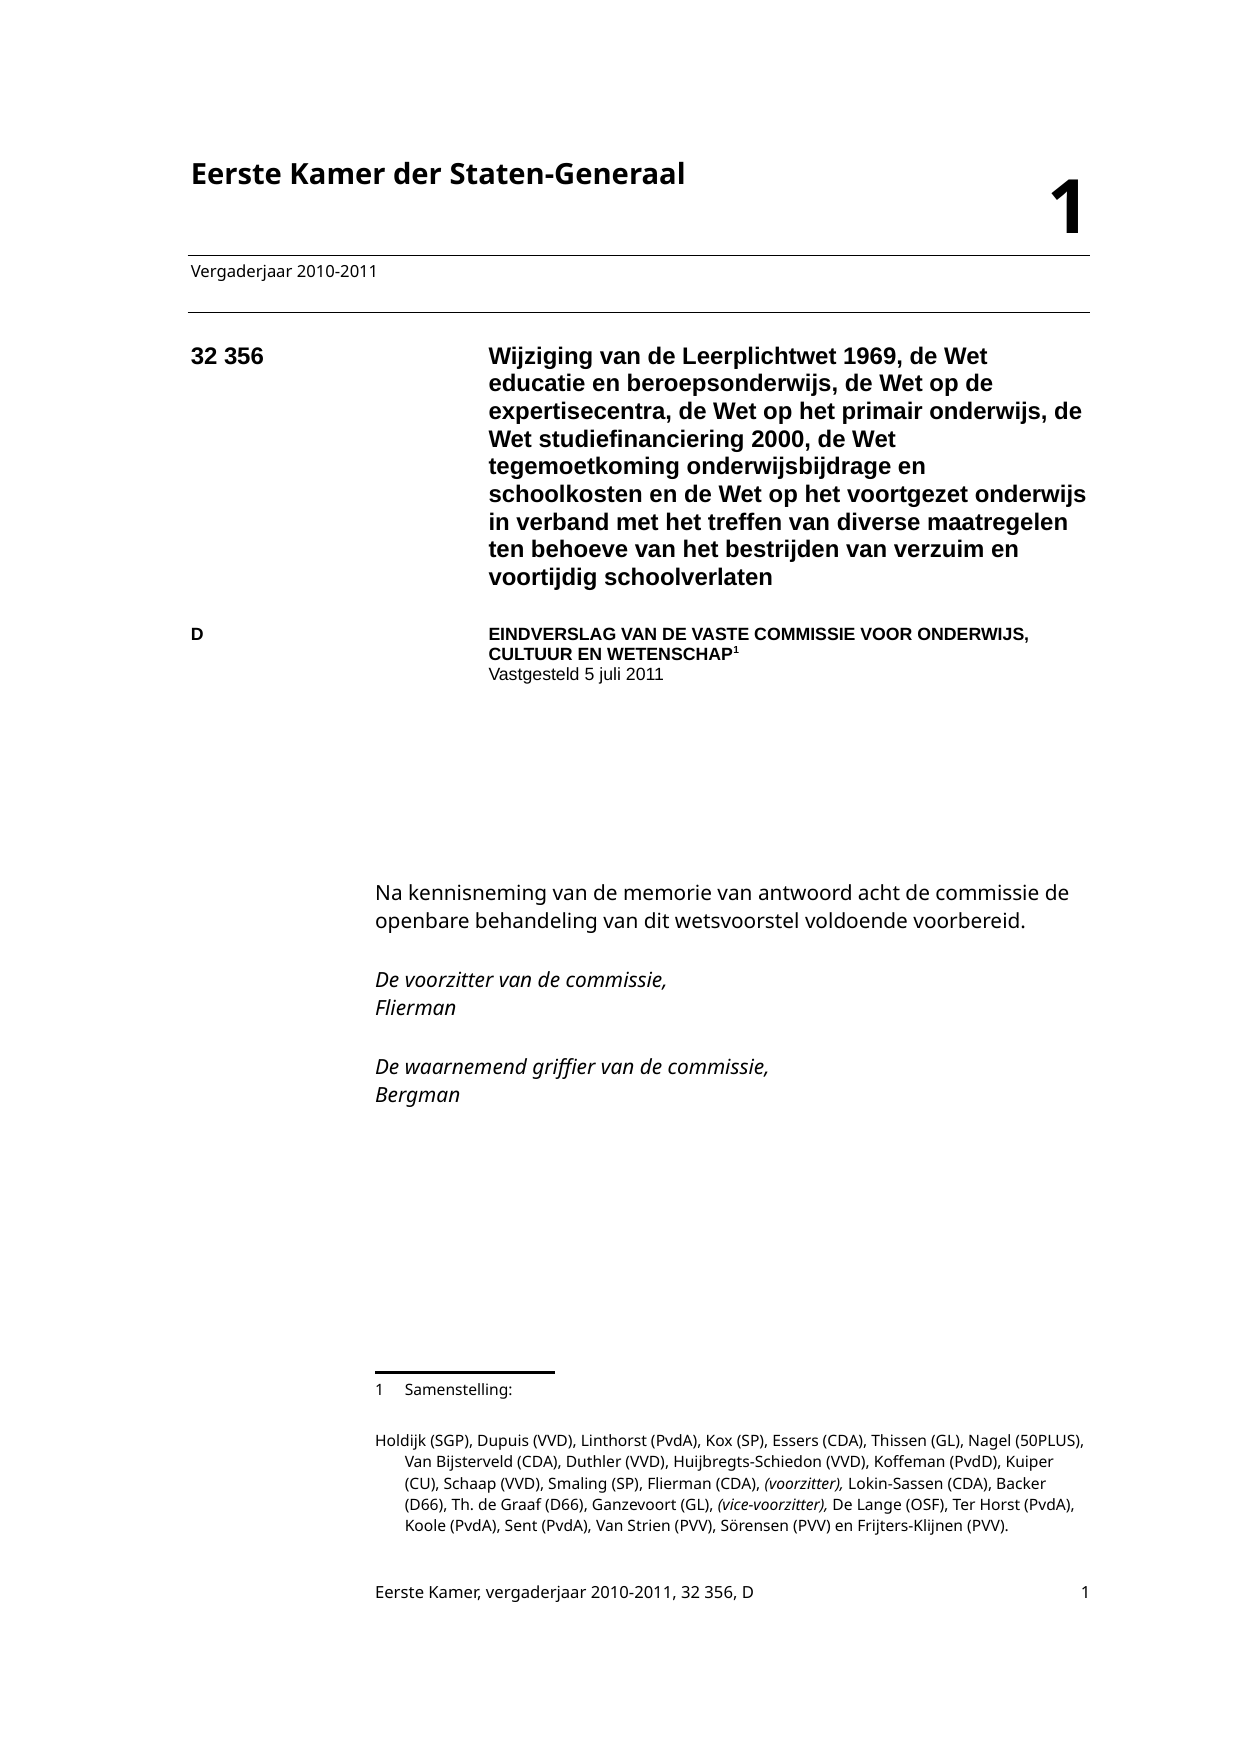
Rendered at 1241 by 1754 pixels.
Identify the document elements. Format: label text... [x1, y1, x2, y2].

table_cell 32 356 [188, 339, 485, 620]
text De voorzitter van de commissie, [375, 965, 1090, 993]
text Bergman [375, 1080, 1090, 1109]
text Flierman [375, 993, 1090, 1022]
table_cell EINDVERSLAG VAN DE VASTE COMMISSIE VOOR ONDERWIJS, CULTUUR EN WETENSCHAP Vastgesteld 5 juli 2011 [485, 620, 1090, 759]
table_cell D [188, 620, 485, 759]
table_cell [485, 313, 1090, 339]
table_cell [188, 313, 485, 339]
text Na kennisneming van de memorie van antwoord acht de commissie de openbare behandeling van dit wetsvoorstel voldoende voorbereid. [375, 878, 1090, 935]
table_header Eerste Kamer der Staten-Generaal [188, 150, 909, 255]
text De waarnemend griffier van de commissie, [375, 1052, 1090, 1080]
table_header 1 [910, 150, 1090, 255]
table_cell Wijziging van de Leerplichtwet 1969, de Wet educatie en beroepsonderwijs, de Wet op de expertisecentra, de Wet op het primair onderwijs, de Wet studiefinanciering 2000, de Wet tegemoetkoming onderwijsbijdrage en schoolkosten en de Wet op het voortgezet onderwijs in verband met het treffen van diverse maatregelen ten behoeve van het bestrijden van verzuim en voortijdig schoolverlaten [485, 339, 1090, 620]
table_cell Vergaderjaar 2010-2011 [188, 256, 485, 312]
table_cell [485, 256, 1090, 312]
